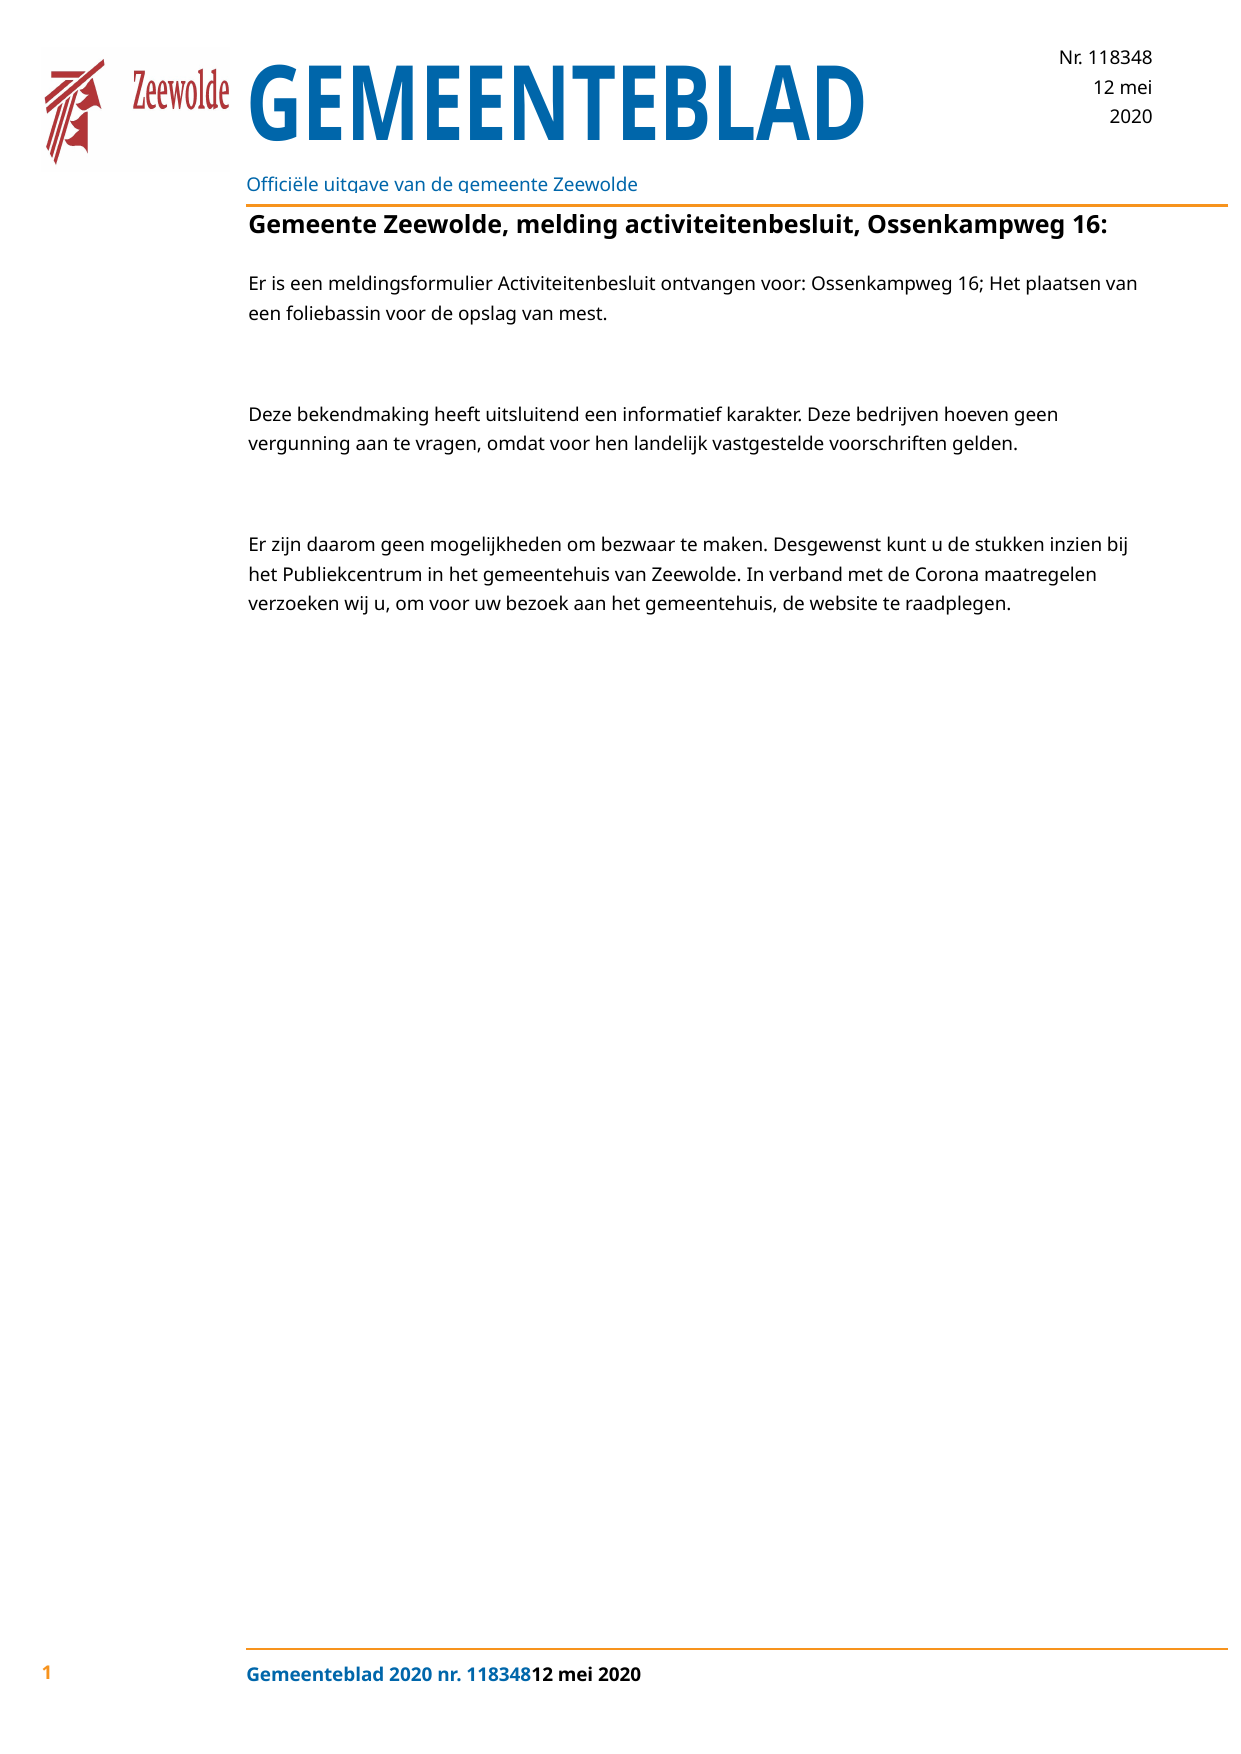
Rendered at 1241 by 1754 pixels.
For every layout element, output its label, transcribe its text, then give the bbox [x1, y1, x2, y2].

text Er is een meldingsformulier Activiteitenbesluit ontvangen voor: Ossenkampweg 16; Het plaatsen van een foliebassin voor de opslag van mest. [248, 270, 1152, 326]
text Deze bekendmaking heeft uitsluitend een informatief karakter. Deze bedrijven hoeven geen vergunning aan te vragen, omdat voor hen landelijk vastgestelde voorschriften gelden. [248, 401, 1152, 456]
picture [41, 47, 231, 172]
text Er zijn daarom geen mogelijkheden om bezwaar te maken. Desgewenst kunt u de stukken inzien bij het Publiekcentrum in het gemeentehuis van Zeewolde. In verband met de Corona maatregelen verzoeken wij u, om voor uw bezoek aan het gemeentehuis, de website te raadplegen. [248, 531, 1152, 616]
text Gemeente Zeewolde, melding activiteitenbesluit, Ossenkampweg 16: [248, 207, 1152, 241]
